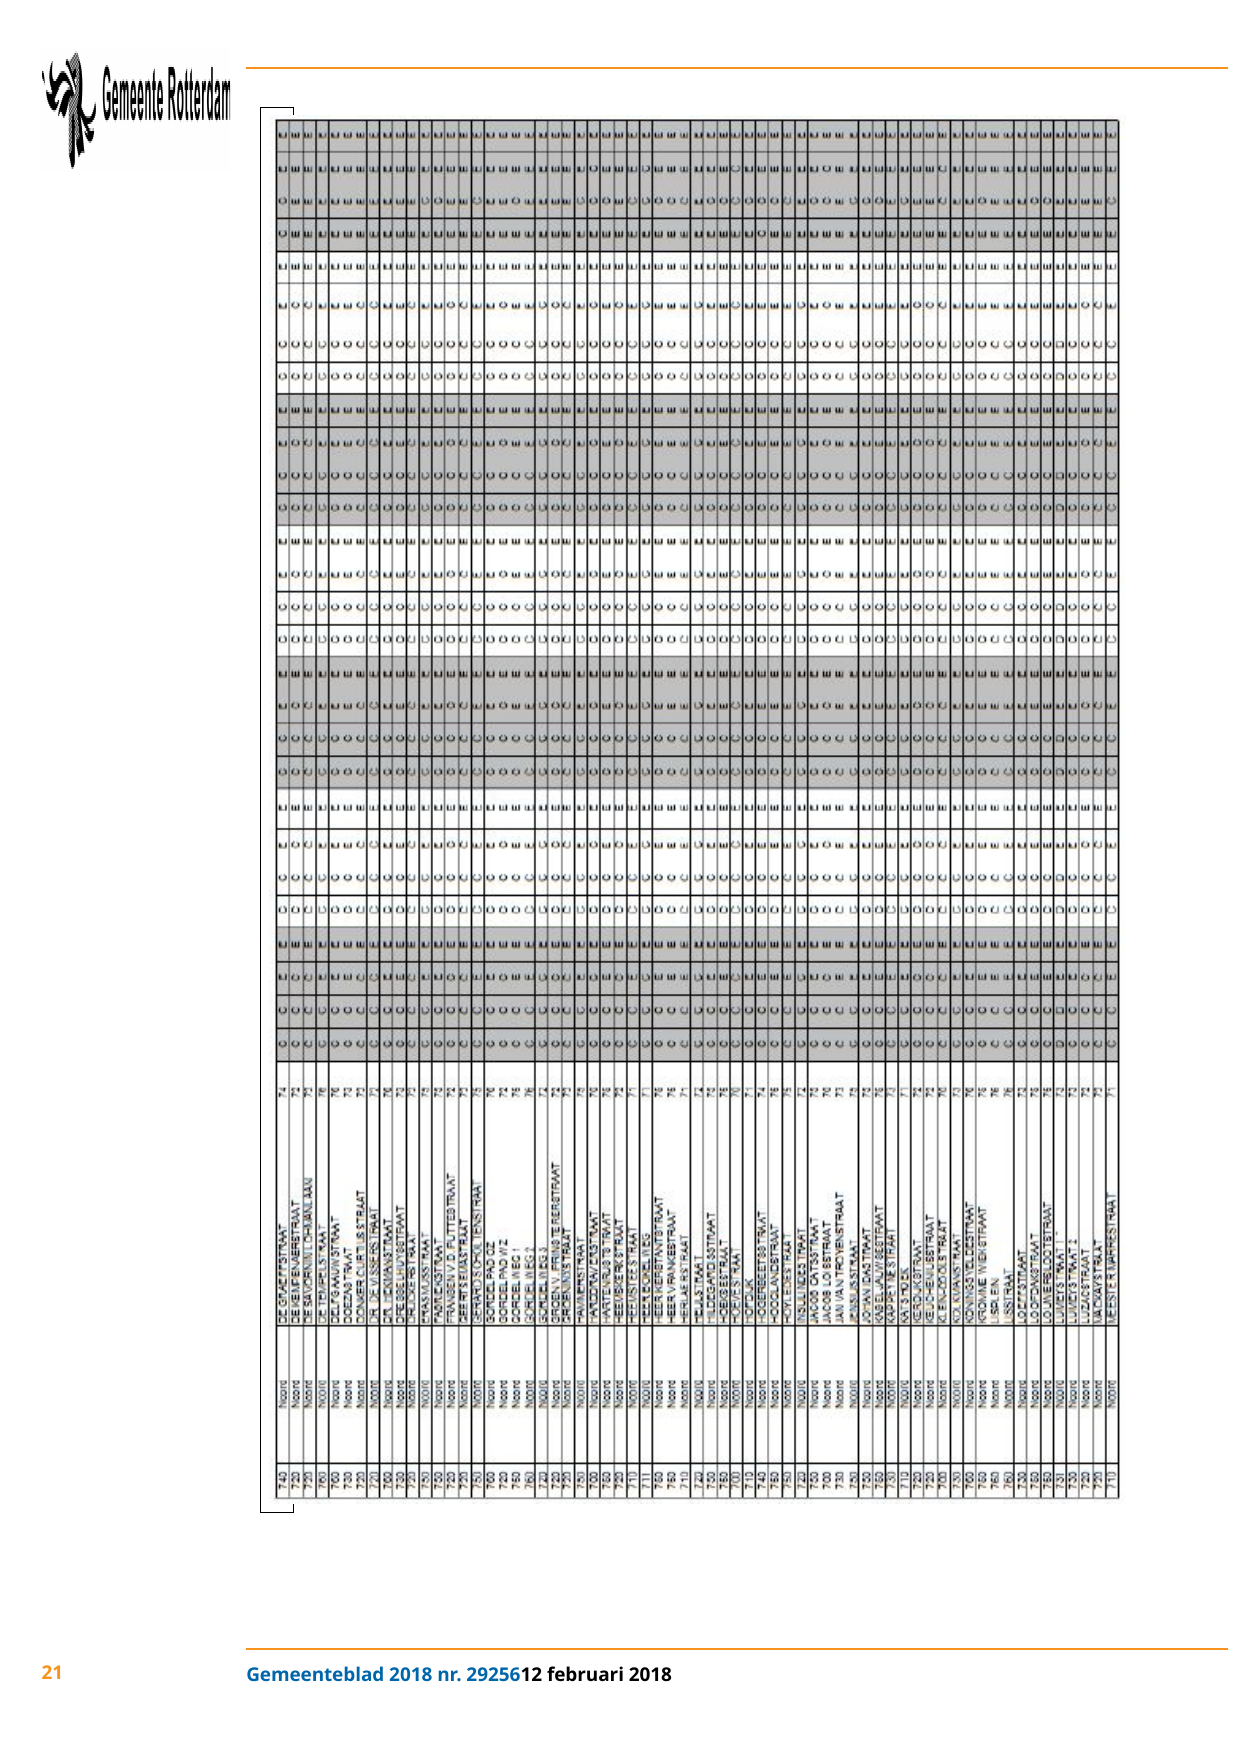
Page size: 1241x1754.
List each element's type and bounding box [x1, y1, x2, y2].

picture [41, 47, 231, 172]
picture [268, 115, 1126, 1504]
